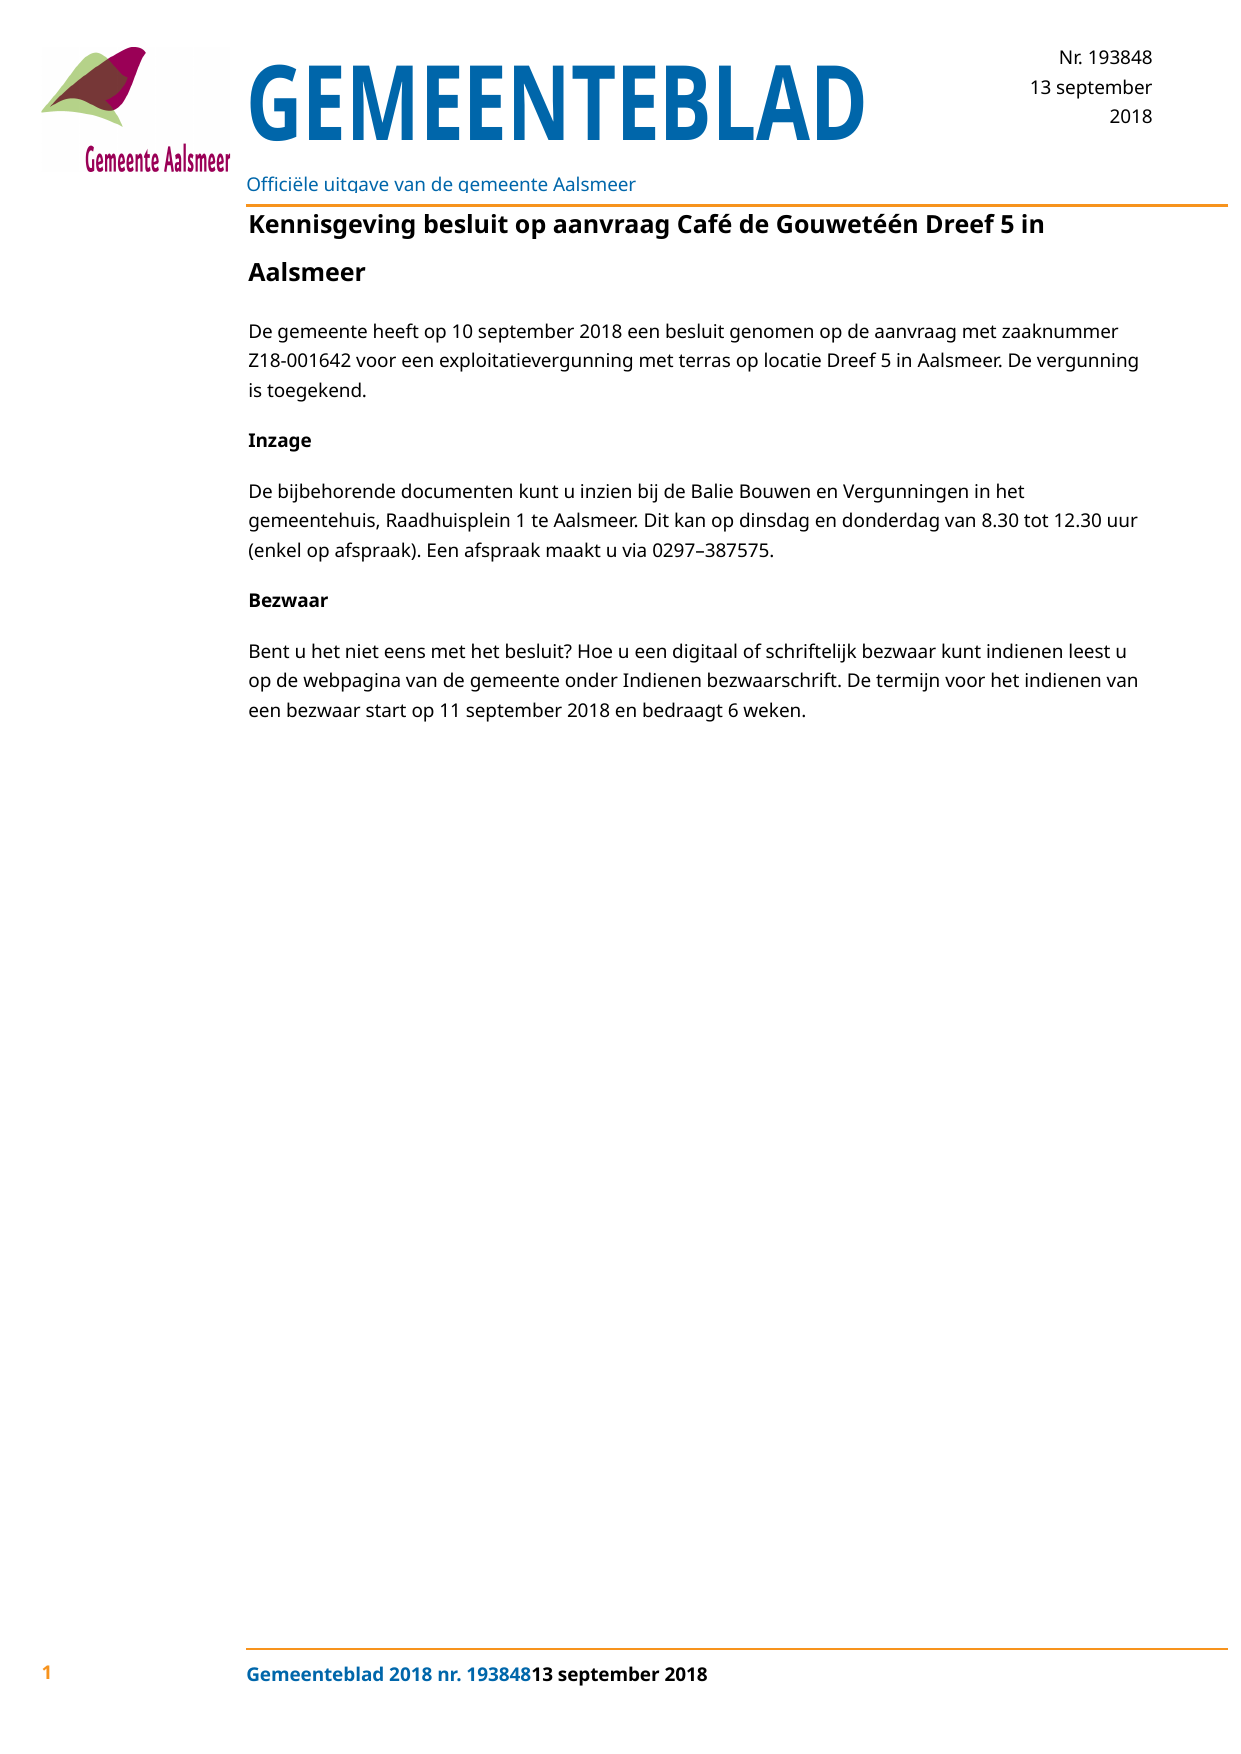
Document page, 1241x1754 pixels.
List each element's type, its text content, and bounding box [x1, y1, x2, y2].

text Bent u het niet eens met het besluit? Hoe u een digitaal of schriftelijk bezwaar kunt indienen leest u op de webpagina van de gemeente onder Indienen bezwaarschrift. De termijn voor het indienen van een bezwaar start op 11 september 2018 en bedraagt 6 weken. [248, 638, 1152, 723]
text Bezwaar [248, 587, 1152, 613]
text De bijbehorende documenten kunt u inzien bij de Balie Bouwen en Vergunningen in het gemeentehuis, Raadhuisplein 1 te Aalsmeer. Dit kan op dinsdag en donderdag van 8.30 tot 12.30 uur (enkel op afspraak). Een afspraak maakt u via 0297–387575. [248, 478, 1152, 563]
text Inzage [248, 427, 1152, 453]
text Kennisgeving besluit op aanvraag Café de Gouwetéén Dreef 5 in Aalsmeer [248, 207, 1152, 288]
text De gemeente heeft op 10 september 2018 een besluit genomen op de aanvraag met zaaknummer Z18-001642 voor een exploitatievergunning met terras op locatie Dreef 5 in Aalsmeer. De vergunning is toegekend. [248, 318, 1152, 403]
picture [41, 47, 231, 172]
